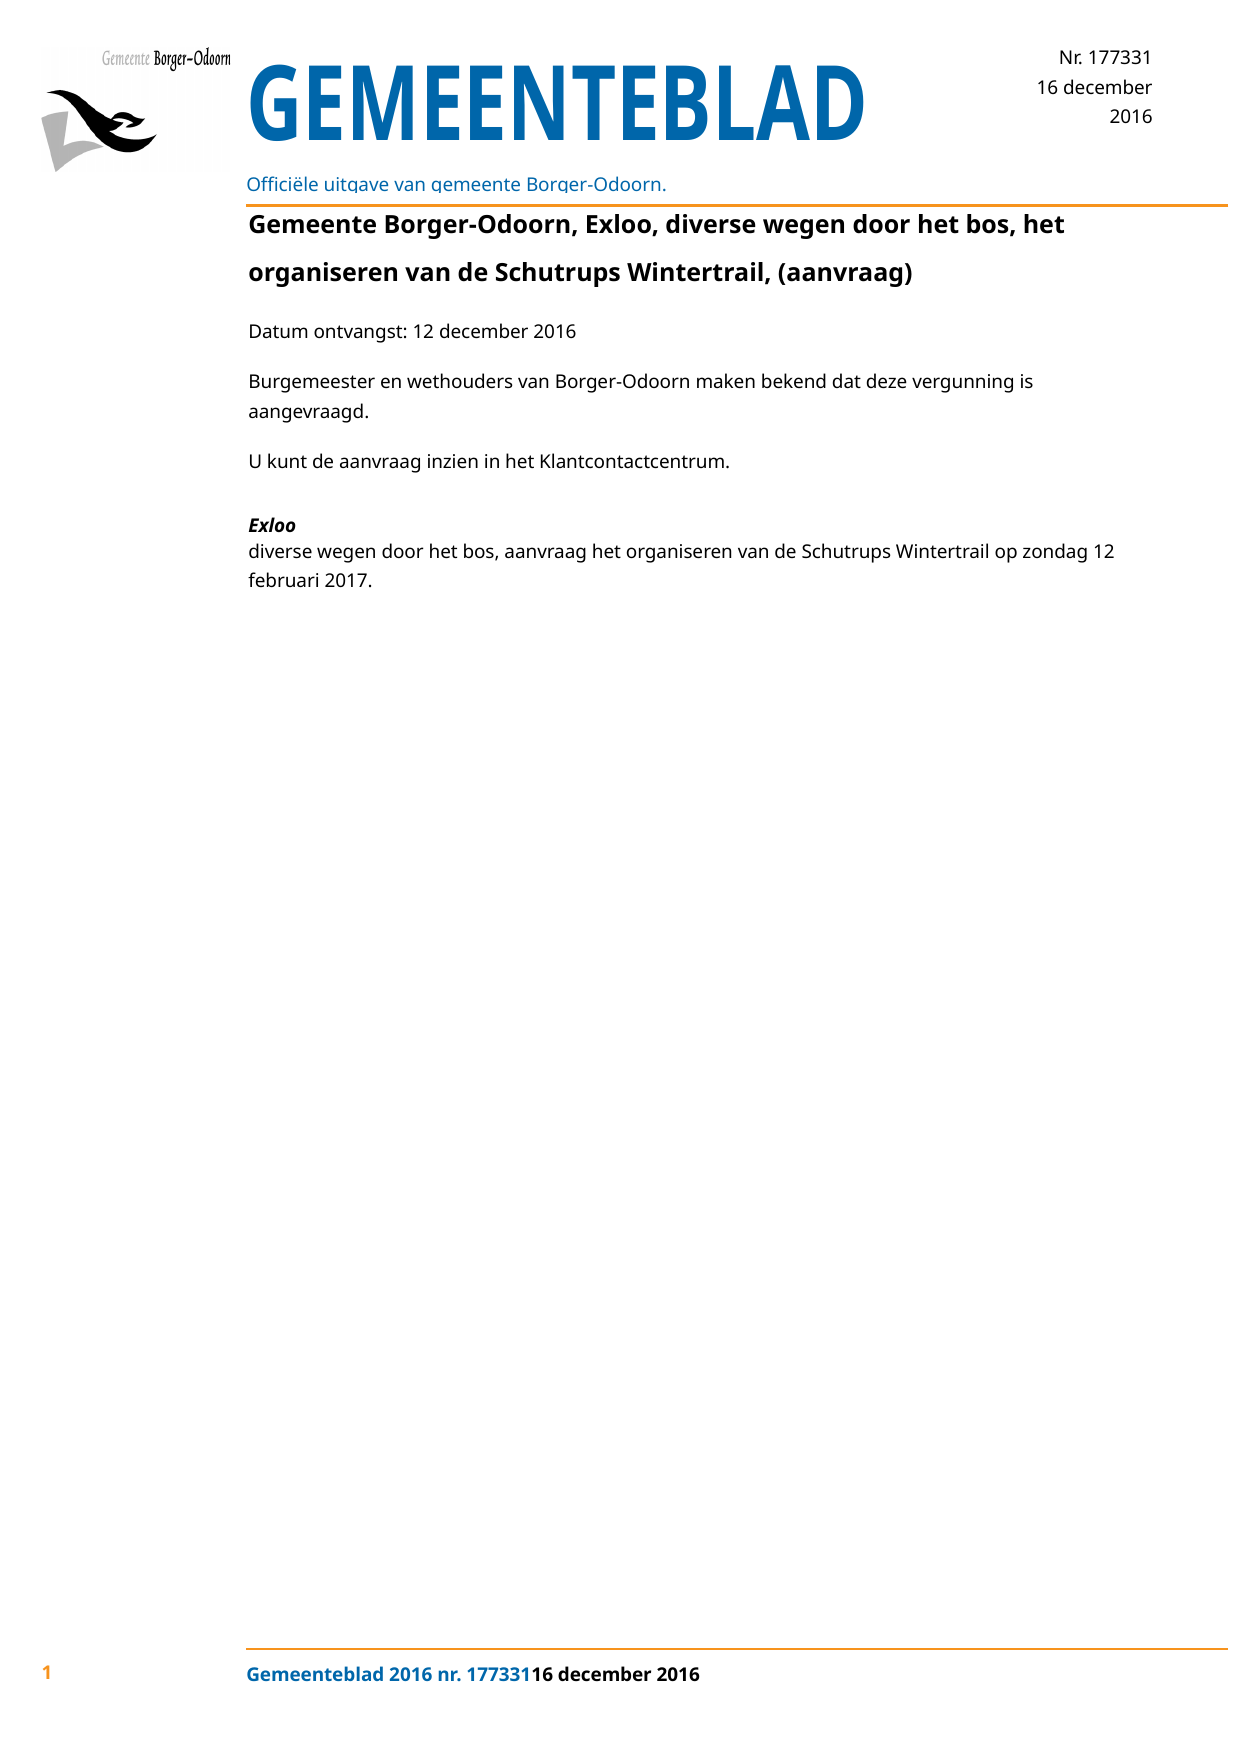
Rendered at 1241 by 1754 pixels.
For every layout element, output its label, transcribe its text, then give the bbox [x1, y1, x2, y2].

text Gemeente Borger-Odoorn, Exloo, diverse wegen door het bos, het organiseren van de Schutrups Wintertrail, (aanvraag) [248, 207, 1152, 288]
text Burgemeester en wethouders van Borger-Odoorn maken bekend dat deze vergunning is aangevraagd. [248, 368, 1152, 424]
picture [41, 47, 231, 172]
text diverse wegen door het bos, aanvraag het organiseren van de Schutrups Wintertrail op zondag 12 februari 2017. [248, 538, 1152, 593]
text Exloo [248, 512, 1152, 538]
text U kunt de aanvraag inzien in het Klantcontactcentrum. [248, 448, 1152, 474]
text Datum ontvangst: 12 december 2016 [248, 318, 1152, 344]
